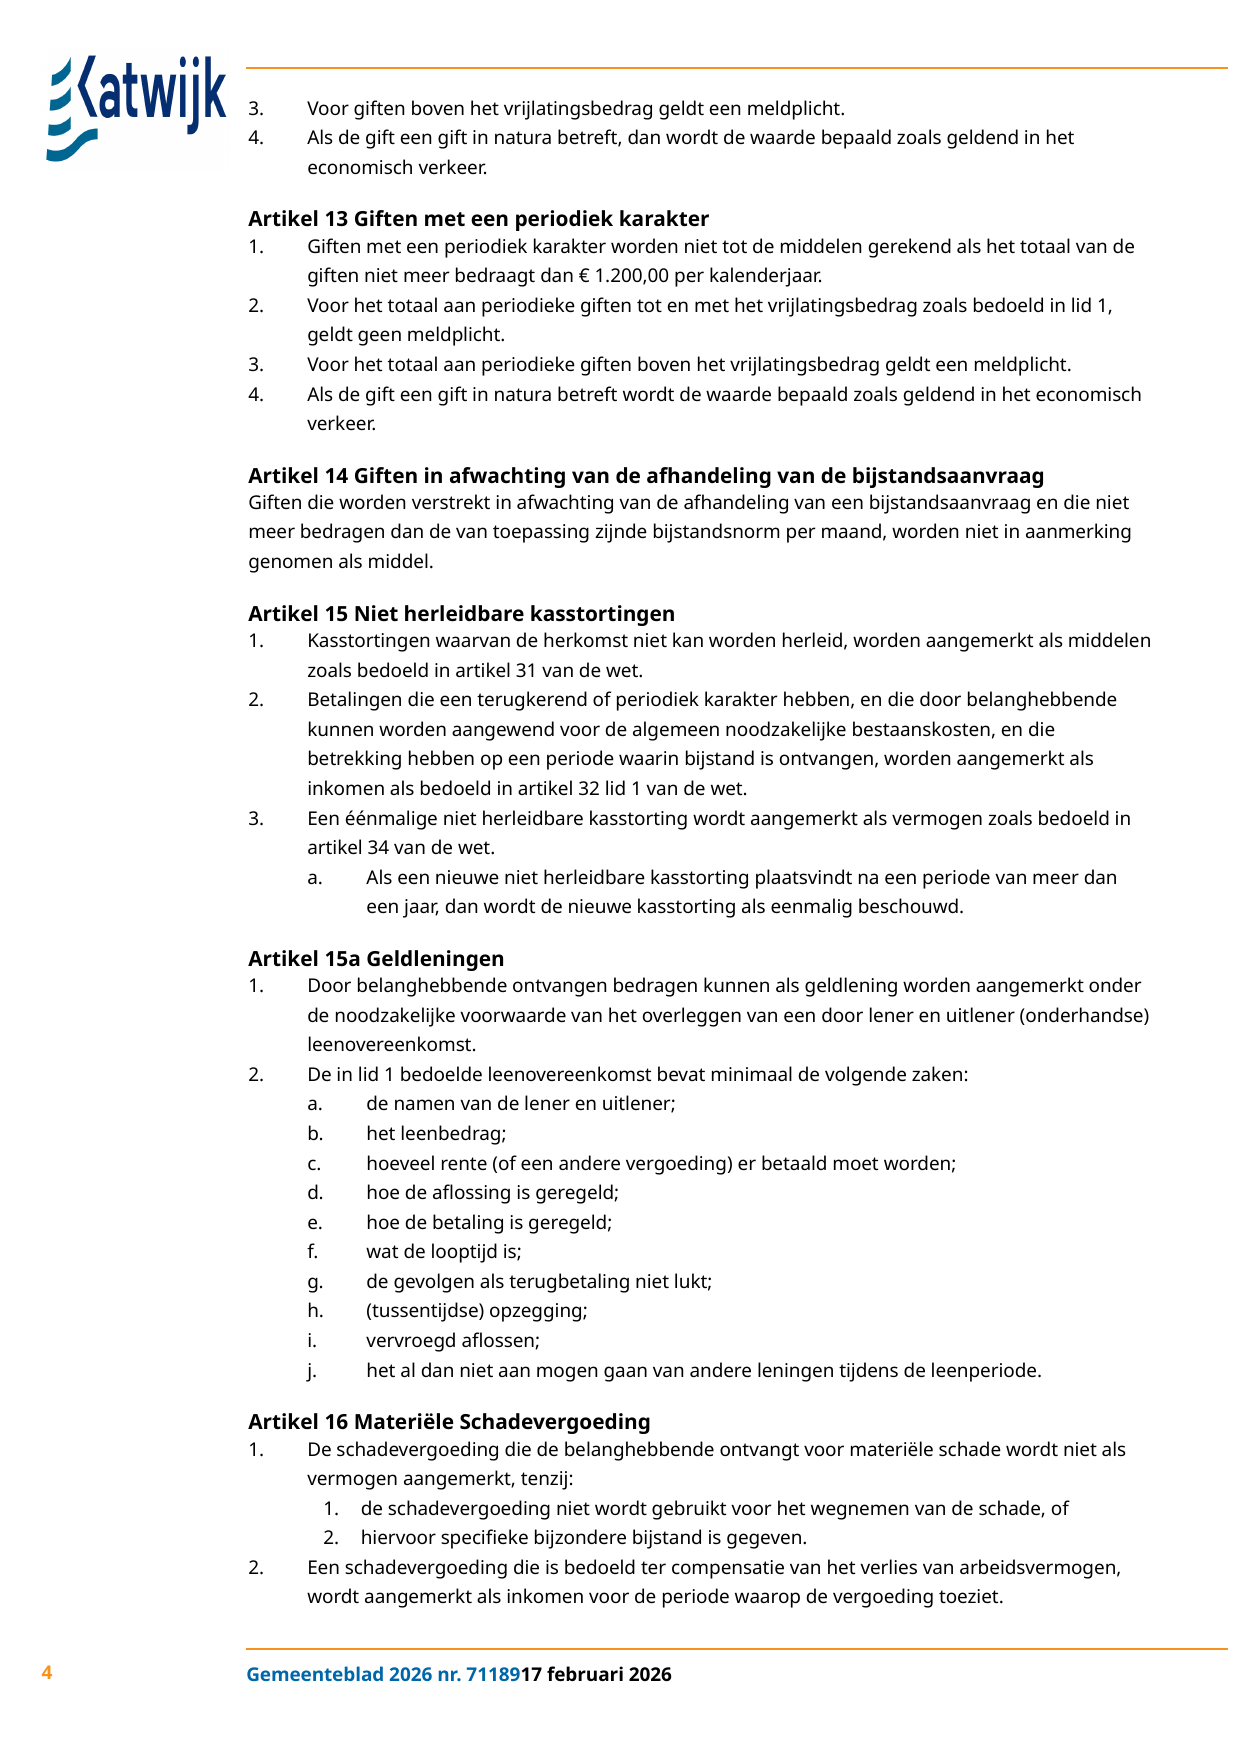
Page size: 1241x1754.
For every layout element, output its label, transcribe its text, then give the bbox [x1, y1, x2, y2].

text Artikel 15a Geldleningen [248, 944, 1152, 972]
list De schadevergoeding die de belanghebbende ontvangt voor materiële schade wordt niet als vermogen aangemerkt, tenzij: [248, 1436, 1152, 1491]
list Door belanghebbende ontvangen bedragen kunnen als geldlening worden aangemerkt onder de noodzakelijke voorwaarde van het overleggen van een door lener en uitlener (onderhandse) leenovereenkomst. [248, 972, 1152, 1057]
list Een schadevergoeding die is bedoeld ter compensatie van het verlies van arbeidsvermogen, wordt aangemerkt als inkomen voor de periode waarop de vergoeding toeziet. [248, 1554, 1152, 1609]
list wat de looptijd is; [307, 1238, 1152, 1264]
text Giften die worden verstrekt in afwachting van de afhandeling van een bijstandsaanvraag en die niet meer bedragen dan de van toepassing zijnde bijstandsnorm per maand, worden niet in aanmerking genomen als middel. [248, 489, 1152, 574]
list hoe de aflossing is geregeld; [307, 1179, 1152, 1205]
list Betalingen die een terugkerend of periodiek karakter hebben, en die door belanghebbende kunnen worden aangewend voor de algemeen noodzakelijke bestaanskosten, en die betrekking hebben op een periode waarin bijstand is ontvangen, worden aangemerkt als inkomen als bedoeld in artikel 32 lid 1 van de wet. [248, 686, 1152, 801]
list Als de gift een gift in natura betreft, dan wordt de waarde bepaald zoals geldend in het economisch verkeer. [248, 124, 1152, 180]
picture [41, 47, 231, 172]
text Artikel 14 Giften in afwachting van de afhandeling van de bijstandsaanvraag [248, 461, 1152, 489]
text Artikel 16 Materiële Schadevergoeding [248, 1407, 1152, 1436]
list Voor het totaal aan periodieke giften boven het vrijlatingsbedrag geldt een meldplicht. [248, 351, 1152, 377]
list vervroegd aflossen; [307, 1327, 1152, 1353]
list het leenbedrag; [307, 1120, 1152, 1146]
list het al dan niet aan mogen gaan van andere leningen tijdens de leenperiode. [307, 1357, 1152, 1383]
list Kasstortingen waarvan de herkomst niet kan worden herleid, worden aangemerkt als middelen zoals bedoeld in artikel 31 van de wet. [248, 627, 1152, 682]
list Als een nieuwe niet herleidbare kasstorting plaatsvindt na een periode van meer dan een jaar, dan wordt de nieuwe kasstorting als eenmalig beschouwd. [307, 864, 1152, 919]
list Een éénmalige niet herleidbare kasstorting wordt aangemerkt als vermogen zoals bedoeld in artikel 34 van de wet. [248, 805, 1152, 860]
list hiervoor specifieke bijzondere bijstand is gegeven. [323, 1524, 1152, 1550]
list Voor het totaal aan periodieke giften tot en met het vrijlatingsbedrag zoals bedoeld in lid 1, geldt geen meldplicht. [248, 292, 1152, 347]
text Artikel 13 Giften met een periodiek karakter [248, 204, 1152, 233]
list Giften met een periodiek karakter worden niet tot de middelen gerekend als het totaal van de giften niet meer bedraagt dan € 1.200,00 per kalenderjaar. [248, 233, 1152, 288]
list hoeveel rente (of een andere vergoeding) er betaald moet worden; [307, 1150, 1152, 1176]
list De in lid 1 bedoelde leenovereenkomst bevat minimaal de volgende zaken: [248, 1061, 1152, 1087]
list Als de gift een gift in natura betreft wordt de waarde bepaald zoals geldend in het economisch verkeer. [248, 381, 1152, 436]
list de namen van de lener en uitlener; [307, 1091, 1152, 1116]
list hoe de betaling is geregeld; [307, 1209, 1152, 1235]
list de gevolgen als terugbetaling niet lukt; [307, 1268, 1152, 1294]
list (tussentijdse) opzegging; [307, 1298, 1152, 1323]
list de schadevergoeding niet wordt gebruikt voor het wegnemen van de schade, of [323, 1495, 1152, 1521]
text Artikel 15 Niet herleidbare kasstortingen [248, 599, 1152, 627]
list Voor giften boven het vrijlatingsbedrag geldt een meldplicht. [248, 95, 1152, 121]
